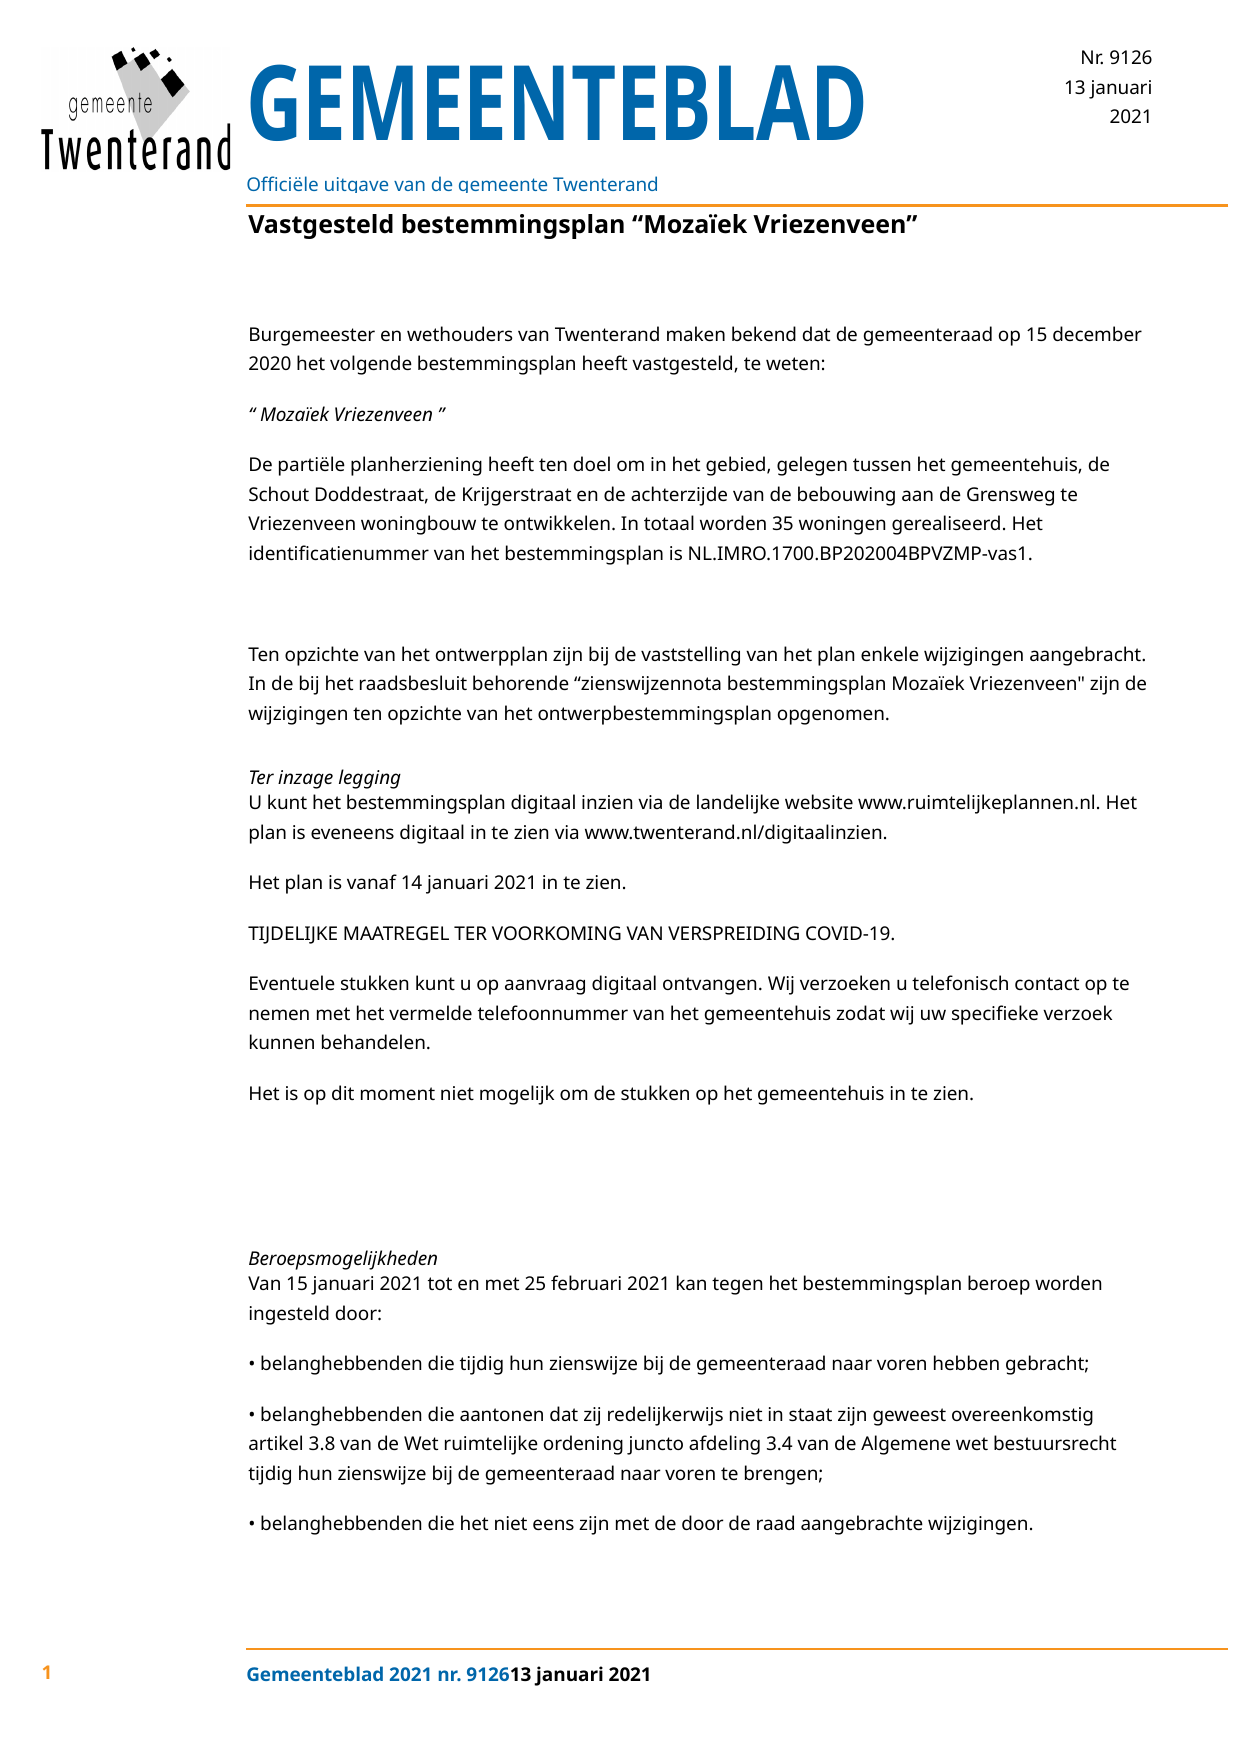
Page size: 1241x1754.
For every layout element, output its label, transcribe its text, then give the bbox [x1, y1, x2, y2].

text Ter inzage legging [248, 764, 1152, 789]
text “ Mozaïek Vriezenveen ” [248, 401, 1152, 426]
text Beroepsmogelijkheden [248, 1245, 1152, 1271]
text Van 15 januari 2021 tot en met 25 februari 2021 kan tegen het bestemmingsplan beroep worden ingesteld door: [248, 1271, 1152, 1326]
text TIJDELIJKE MAATREGEL TER VOORKOMING VAN VERSPREIDING COVID-19. [248, 920, 1152, 946]
text • belanghebbenden die tijdig hun zienswijze bij de gemeenteraad naar voren hebben gebracht; [248, 1351, 1152, 1376]
text De partiële planherziening heeft ten doel om in het gebied, gelegen tussen het gemeentehuis, de Schout Doddestraat, de Krijgerstraat en de achterzijde van de bebouwing aan de Grensweg te Vriezenveen woningbouw te ontwikkelen. In totaal worden 35 woningen gerealiseerd. Het identificatienummer van het bestemmingsplan is NL.IMRO.1700.BP202004BPVZMP-vas1. [248, 451, 1152, 566]
text • belanghebbenden die het niet eens zijn met de door de raad aangebrachte wijzigingen. [248, 1511, 1152, 1536]
text Eventuele stukken kunt u op aanvraag digitaal ontvangen. Wij verzoeken u telefonisch contact op te nemen met het vermelde telefoonnummer van het gemeentehuis zodat wij uw specifieke verzoek kunnen behandelen. [248, 970, 1152, 1055]
text • belanghebbenden die aantonen dat zij redelijkerwijs niet in staat zijn geweest overeenkomstig artikel 3.8 van de Wet ruimtelijke ordening juncto afdeling 3.4 van de Algemene wet bestuursrecht tijdig hun zienswijze bij de gemeenteraad naar voren te brengen; [248, 1401, 1152, 1486]
text Vastgesteld bestemmingsplan “Mozaïek Vriezenveen” [248, 207, 1152, 241]
text Burgemeester en wethouders van Twenterand maken bekend dat de gemeenteraad op 15 december 2020 het volgende bestemmingsplan heeft vastgesteld, te weten: [248, 321, 1152, 376]
text Het plan is vanaf 14 januari 2021 in te zien. [248, 869, 1152, 895]
text Het is op dit moment niet mogelijk om de stukken op het gemeentehuis in te zien. [248, 1080, 1152, 1106]
text Ten opzichte van het ontwerpplan zijn bij de vaststelling van het plan enkele wijzigingen aangebracht. In de bij het raadsbesluit behorende “zienswijzennota bestemmingsplan Mozaïek Vriezenveen" zijn de wijzigingen ten opzichte van het ontwerpbestemmingsplan opgenomen. [248, 641, 1152, 726]
picture [41, 47, 231, 172]
text U kunt het bestemmingsplan digitaal inzien via de landelijke website www.ruimtelijkeplannen.nl. Het plan is eveneens digitaal in te zien via www.twenterand.nl/digitaalinzien. [248, 789, 1152, 845]
